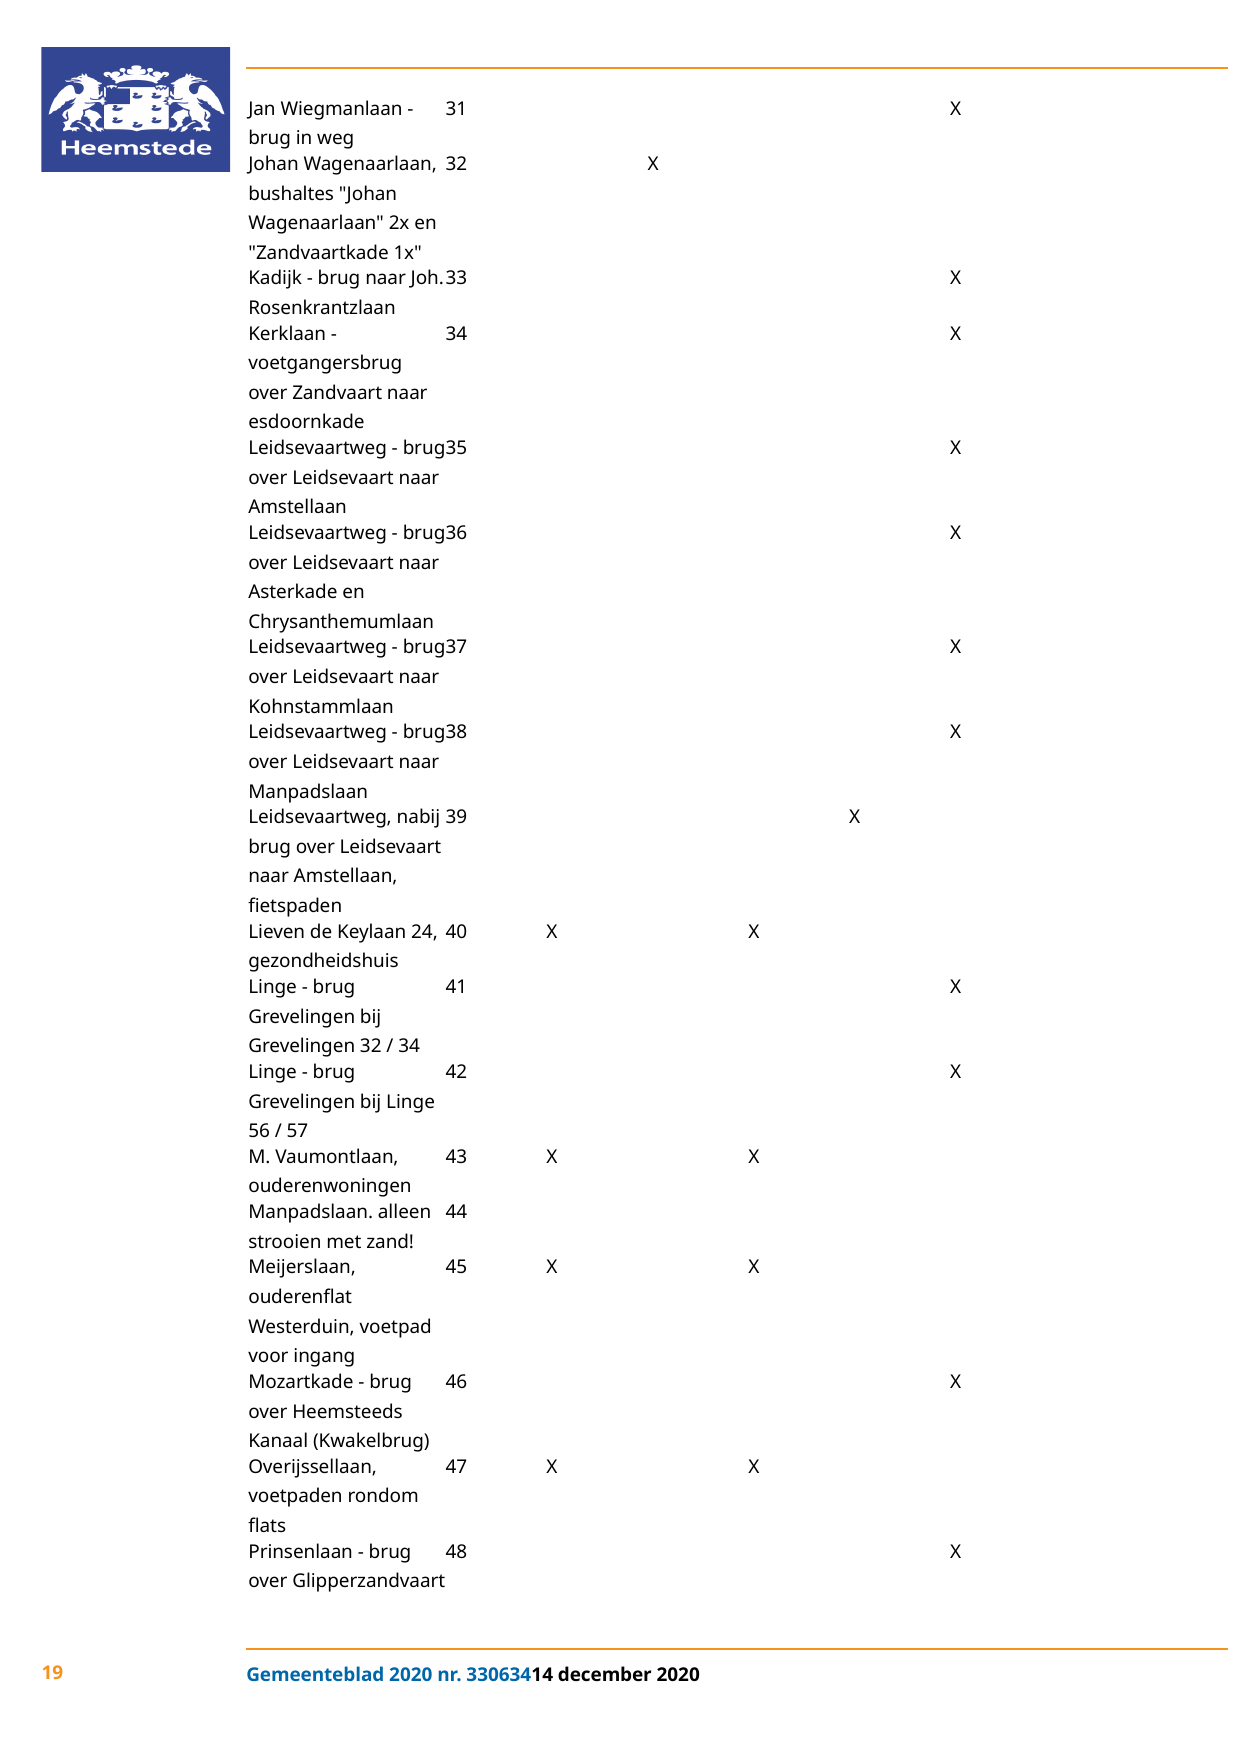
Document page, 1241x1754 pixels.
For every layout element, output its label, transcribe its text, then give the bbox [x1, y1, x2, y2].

table_cell Leidsevaartweg - brug over Leidsevaart naar Manpadslaan [248, 719, 445, 803]
table_cell X [950, 265, 1051, 320]
table_cell [950, 918, 1051, 973]
table_cell [849, 519, 950, 634]
table_cell [849, 1199, 950, 1254]
table_cell [849, 1143, 950, 1198]
table_cell Linge - brug Grevelingen bij Grevelingen 32 / 34 [248, 973, 445, 1058]
table_cell [748, 804, 849, 918]
table_cell [849, 1058, 950, 1143]
table_cell X [647, 150, 748, 264]
table_cell X [950, 634, 1051, 719]
table_cell [546, 1368, 647, 1453]
table_cell [950, 1199, 1051, 1254]
table_cell [748, 1199, 849, 1254]
table_cell [647, 1199, 748, 1254]
table_cell [1051, 1538, 1152, 1593]
table_cell X [950, 320, 1051, 434]
table_cell 41 [445, 973, 546, 1058]
table_cell [748, 150, 849, 264]
table_cell [950, 150, 1051, 264]
table_cell 33 [445, 265, 546, 320]
table_cell 45 [445, 1254, 546, 1368]
table_cell X [950, 1538, 1051, 1593]
table_cell [647, 804, 748, 918]
table_cell [546, 1058, 647, 1143]
table_cell [849, 918, 950, 973]
table_cell [647, 719, 748, 803]
table_cell [546, 95, 647, 150]
table_cell Meijerslaan, ouderenflat Westerduin, voetpad voor ingang [248, 1254, 445, 1368]
table_cell [647, 320, 748, 434]
table_cell Jan Wiegmanlaan - brug in weg [248, 95, 445, 150]
table_cell 47 [445, 1453, 546, 1538]
table_cell 44 [445, 1199, 546, 1254]
table_cell Mozartkade - brug over Heemsteeds Kanaal (Kwakelbrug) [248, 1368, 445, 1453]
table_cell [1051, 804, 1152, 918]
table_cell [1051, 918, 1152, 973]
table_cell [647, 1368, 748, 1453]
table_cell [748, 973, 849, 1058]
table_cell [1051, 320, 1152, 434]
table_cell 36 [445, 519, 546, 634]
table_cell X [950, 973, 1051, 1058]
table_cell [748, 1058, 849, 1143]
table_cell [1051, 1368, 1152, 1453]
table_cell 40 [445, 918, 546, 973]
table_cell [1051, 434, 1152, 519]
table_cell [849, 1453, 950, 1538]
table_cell [647, 1058, 748, 1143]
table_cell [1051, 265, 1152, 320]
table_cell X [546, 1254, 647, 1368]
table_cell [647, 1143, 748, 1198]
table_cell Leidsevaartweg - brug over Leidsevaart naar Asterkade en Chrysanthemumlaan [248, 519, 445, 634]
table_cell [647, 265, 748, 320]
table_cell 32 [445, 150, 546, 264]
table_cell [647, 95, 748, 150]
table_cell 39 [445, 804, 546, 918]
table_cell [849, 973, 950, 1058]
table_cell [950, 1453, 1051, 1538]
table_cell [849, 150, 950, 264]
table_cell [849, 95, 950, 150]
table_cell 34 [445, 320, 546, 434]
table_cell [546, 634, 647, 719]
table_cell X [950, 1368, 1051, 1453]
table_cell [849, 434, 950, 519]
table_cell X [950, 519, 1051, 634]
table_cell Linge - brug Grevelingen bij Linge 56 / 57 [248, 1058, 445, 1143]
table_cell X [748, 1453, 849, 1538]
table_cell [1051, 150, 1152, 264]
table_cell [1051, 1254, 1152, 1368]
table_cell [647, 1538, 748, 1593]
table_cell [748, 265, 849, 320]
table_cell [1051, 1453, 1152, 1538]
table_cell X [546, 1143, 647, 1198]
table_cell [748, 634, 849, 719]
table_cell 35 [445, 434, 546, 519]
table_cell [546, 519, 647, 634]
table_cell [647, 634, 748, 719]
table_cell X [950, 434, 1051, 519]
table_cell X [950, 719, 1051, 803]
table_cell [647, 1254, 748, 1368]
table_cell [546, 804, 647, 918]
table_cell [647, 434, 748, 519]
table_cell X [950, 95, 1051, 150]
table_cell [748, 320, 849, 434]
table_cell [647, 918, 748, 973]
table_cell Kerklaan - voetgangersbrug over Zandvaart naar esdoornkade [248, 320, 445, 434]
table_cell [748, 95, 849, 150]
table_cell [1051, 634, 1152, 719]
table_cell 37 [445, 634, 546, 719]
table_cell [849, 634, 950, 719]
table_cell Kadijk - brug naar Joh. Rosenkrantzlaan [248, 265, 445, 320]
table_cell [546, 719, 647, 803]
table_cell [647, 519, 748, 634]
table_cell [849, 320, 950, 434]
table_cell [1051, 519, 1152, 634]
table_cell Johan Wagenaarlaan, bushaltes "Johan Wagenaarlaan" 2x en "Zandvaartkade 1x" [248, 150, 445, 264]
picture [41, 47, 231, 172]
table_cell [546, 973, 647, 1058]
table_cell [546, 265, 647, 320]
table_cell Manpadslaan. alleen strooien met zand! [248, 1199, 445, 1254]
table_cell X [849, 804, 950, 918]
table_cell 42 [445, 1058, 546, 1143]
table_cell X [748, 918, 849, 973]
table_cell 31 [445, 95, 546, 150]
table_cell [950, 1254, 1051, 1368]
table_cell 43 [445, 1143, 546, 1198]
table_cell Prinsenlaan - brug over Glipperzandvaart [248, 1538, 445, 1593]
table_cell [546, 150, 647, 264]
table_cell 46 [445, 1368, 546, 1453]
table_cell Overijssellaan, voetpaden rondom flats [248, 1453, 445, 1538]
table_cell [849, 265, 950, 320]
table_cell [1051, 95, 1152, 150]
table_cell [647, 973, 748, 1058]
table_cell [849, 1538, 950, 1593]
table_cell X [748, 1254, 849, 1368]
table_cell Lieven de Keylaan 24, gezondheidshuis [248, 918, 445, 973]
table_cell [1051, 1058, 1152, 1143]
table_cell [849, 1368, 950, 1453]
table_cell [748, 519, 849, 634]
table_cell X [546, 1453, 647, 1538]
table_cell [546, 1538, 647, 1593]
table_cell [1051, 973, 1152, 1058]
table_cell [546, 434, 647, 519]
table_cell X [748, 1143, 849, 1198]
table_cell [1051, 1143, 1152, 1198]
table_cell Leidsevaartweg - brug over Leidsevaart naar Amstellaan [248, 434, 445, 519]
table_cell [546, 320, 647, 434]
table_cell 48 [445, 1538, 546, 1593]
table_cell Leidsevaartweg - brug over Leidsevaart naar Kohnstammlaan [248, 634, 445, 719]
table_cell M. Vaumontlaan, ouderenwoningen [248, 1143, 445, 1198]
table_cell [1051, 719, 1152, 803]
table_cell [950, 1143, 1051, 1198]
table_cell [1051, 1199, 1152, 1254]
table_cell [849, 719, 950, 803]
table_cell [748, 1538, 849, 1593]
table_cell [748, 719, 849, 803]
table_cell [546, 1199, 647, 1254]
table_cell [849, 1254, 950, 1368]
table_cell X [546, 918, 647, 973]
table_cell [647, 1453, 748, 1538]
table_cell Leidsevaartweg, nabij brug over Leidsevaart naar Amstellaan, fietspaden [248, 804, 445, 918]
table_cell [748, 1368, 849, 1453]
table_cell X [950, 1058, 1051, 1143]
table_cell 38 [445, 719, 546, 803]
table_cell [748, 434, 849, 519]
table_cell [950, 804, 1051, 918]
